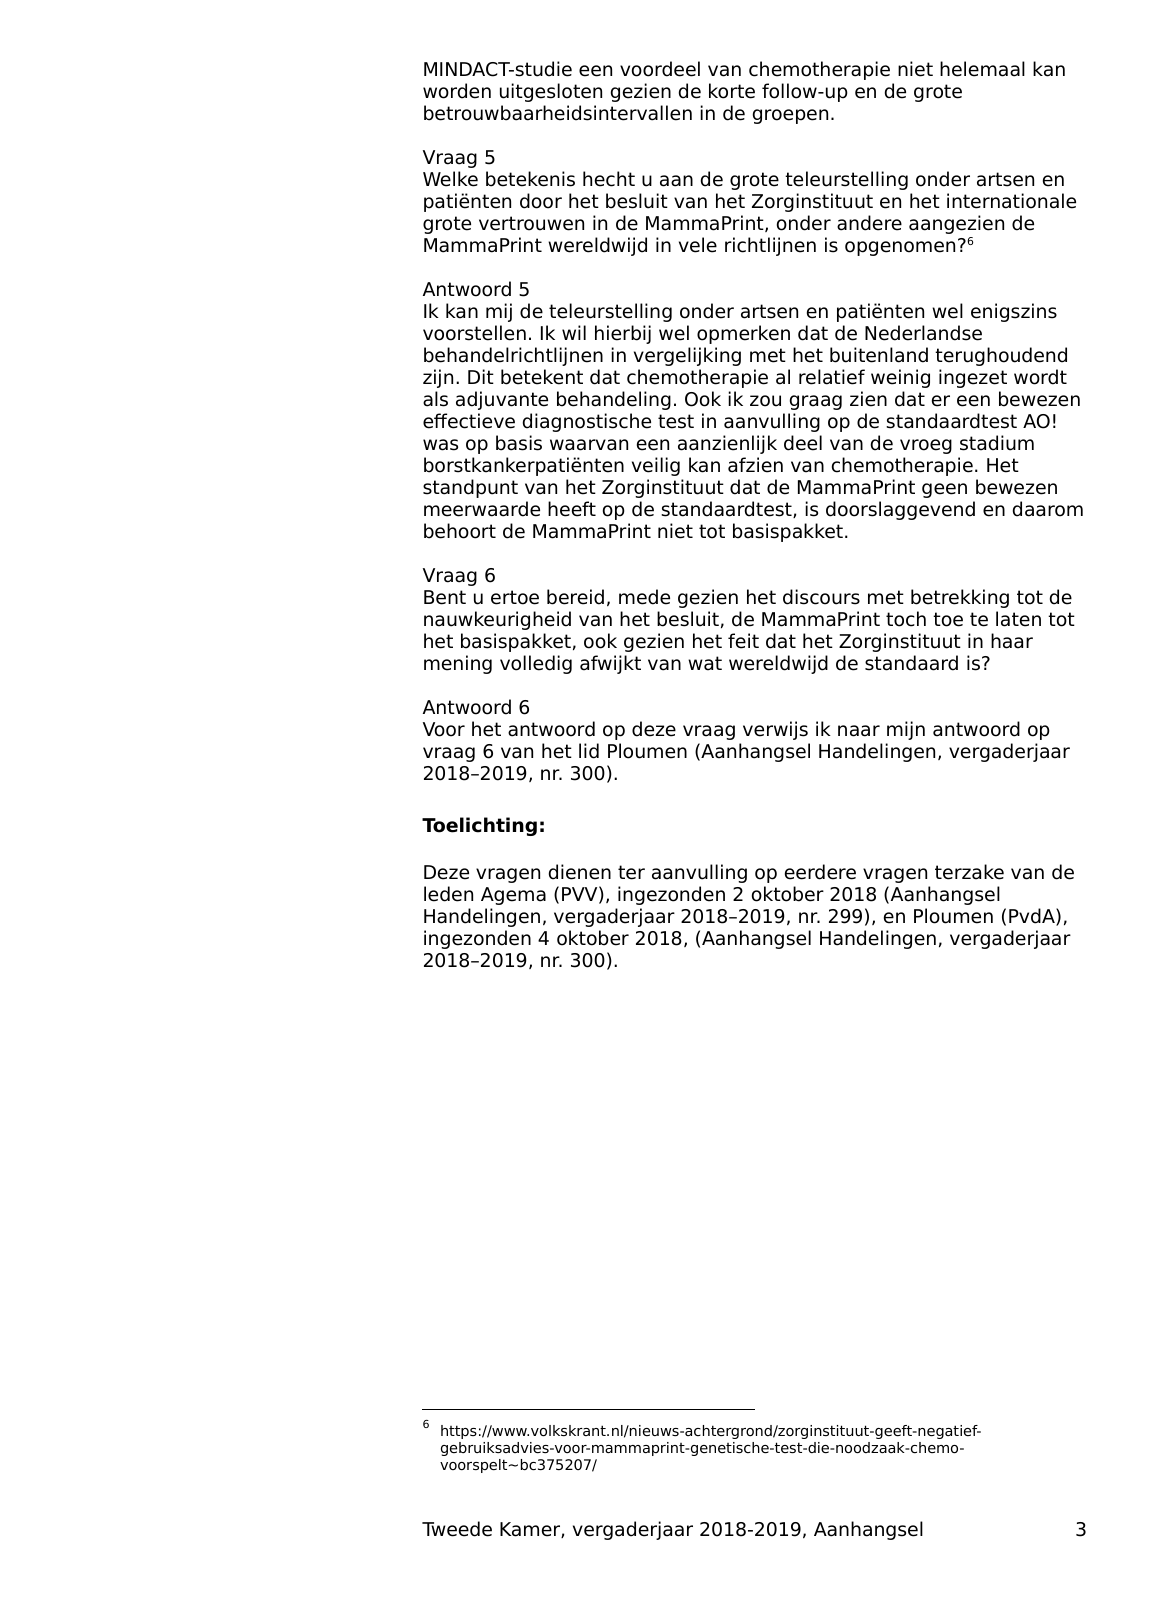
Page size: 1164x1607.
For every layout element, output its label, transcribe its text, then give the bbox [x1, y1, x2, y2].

text Antwoord 5 [422, 279, 1087, 301]
text Vraag 5 [422, 147, 1087, 169]
text MINDACT-studie een voordeel van chemotherapie niet helemaal kan worden uitgesloten gezien de korte follow-up en de grote betrouwbaarheidsintervallen in de groepen. [422, 59, 1087, 125]
text Bent u ertoe bereid, mede gezien het discours met betrekking tot de nauwkeurigheid van het besluit, de MammaPrint toch toe te laten tot het basispakket, ook gezien het feit dat het Zorginstituut in haar mening volledig afwijkt van wat wereldwijd de standaard is? [422, 587, 1087, 675]
text https://www.volkskrant.nl/nieuws-achtergrond/zorginstituut-geeft-negatief-gebruiksadvies-voor-mammaprint-genetische-test-die-noodzaak-chemo-voorspelt~bc375207/ [422, 1418, 1087, 1474]
text Welke betekenis hecht u aan de grote teleurstelling onder artsen en patiënten door het besluit van het Zorginstituut en het internationale grote vertrouwen in de MammaPrint, onder andere aangezien de MammaPrint wereldwijd in vele richtlijnen is opgenomen? [422, 169, 1087, 257]
text Voor het antwoord op deze vraag verwijs ik naar mijn antwoord op vraag 6 van het lid Ploumen (Aanhangsel Handelingen, vergaderjaar 2018–2019, nr. 300). [422, 719, 1087, 785]
subtitle Toelichting: [422, 815, 1087, 837]
text Vraag 6 [422, 565, 1087, 587]
text Antwoord 6 [422, 697, 1087, 719]
text Deze vragen dienen ter aanvulling op eerdere vragen terzake van de leden Agema (PVV), ingezonden 2 oktober 2018 (Aanhangsel Handelingen, vergaderjaar 2018–2019, nr. 299), en Ploumen (PvdA), ingezonden 4 oktober 2018, (Aanhangsel Handelingen, vergaderjaar 2018–2019, nr. 300). [422, 862, 1087, 972]
text Ik kan mij de teleurstelling onder artsen en patiënten wel enigszins voorstellen. Ik wil hierbij wel opmerken dat de Nederlandse behandelrichtlijnen in vergelijking met het buitenland terughoudend zijn. Dit betekent dat chemotherapie al relatief weinig ingezet wordt als adjuvante behandeling. Ook ik zou graag zien dat er een bewezen effectieve diagnostische test in aanvulling op de standaardtest AO! was op basis waarvan een aanzienlijk deel van de vroeg stadium borstkankerpatiënten veilig kan afzien van chemotherapie. Het standpunt van het Zorginstituut dat de MammaPrint geen bewezen meerwaarde heeft op de standaardtest, is doorslaggevend en daarom behoort de MammaPrint niet tot basispakket. [422, 301, 1087, 543]
